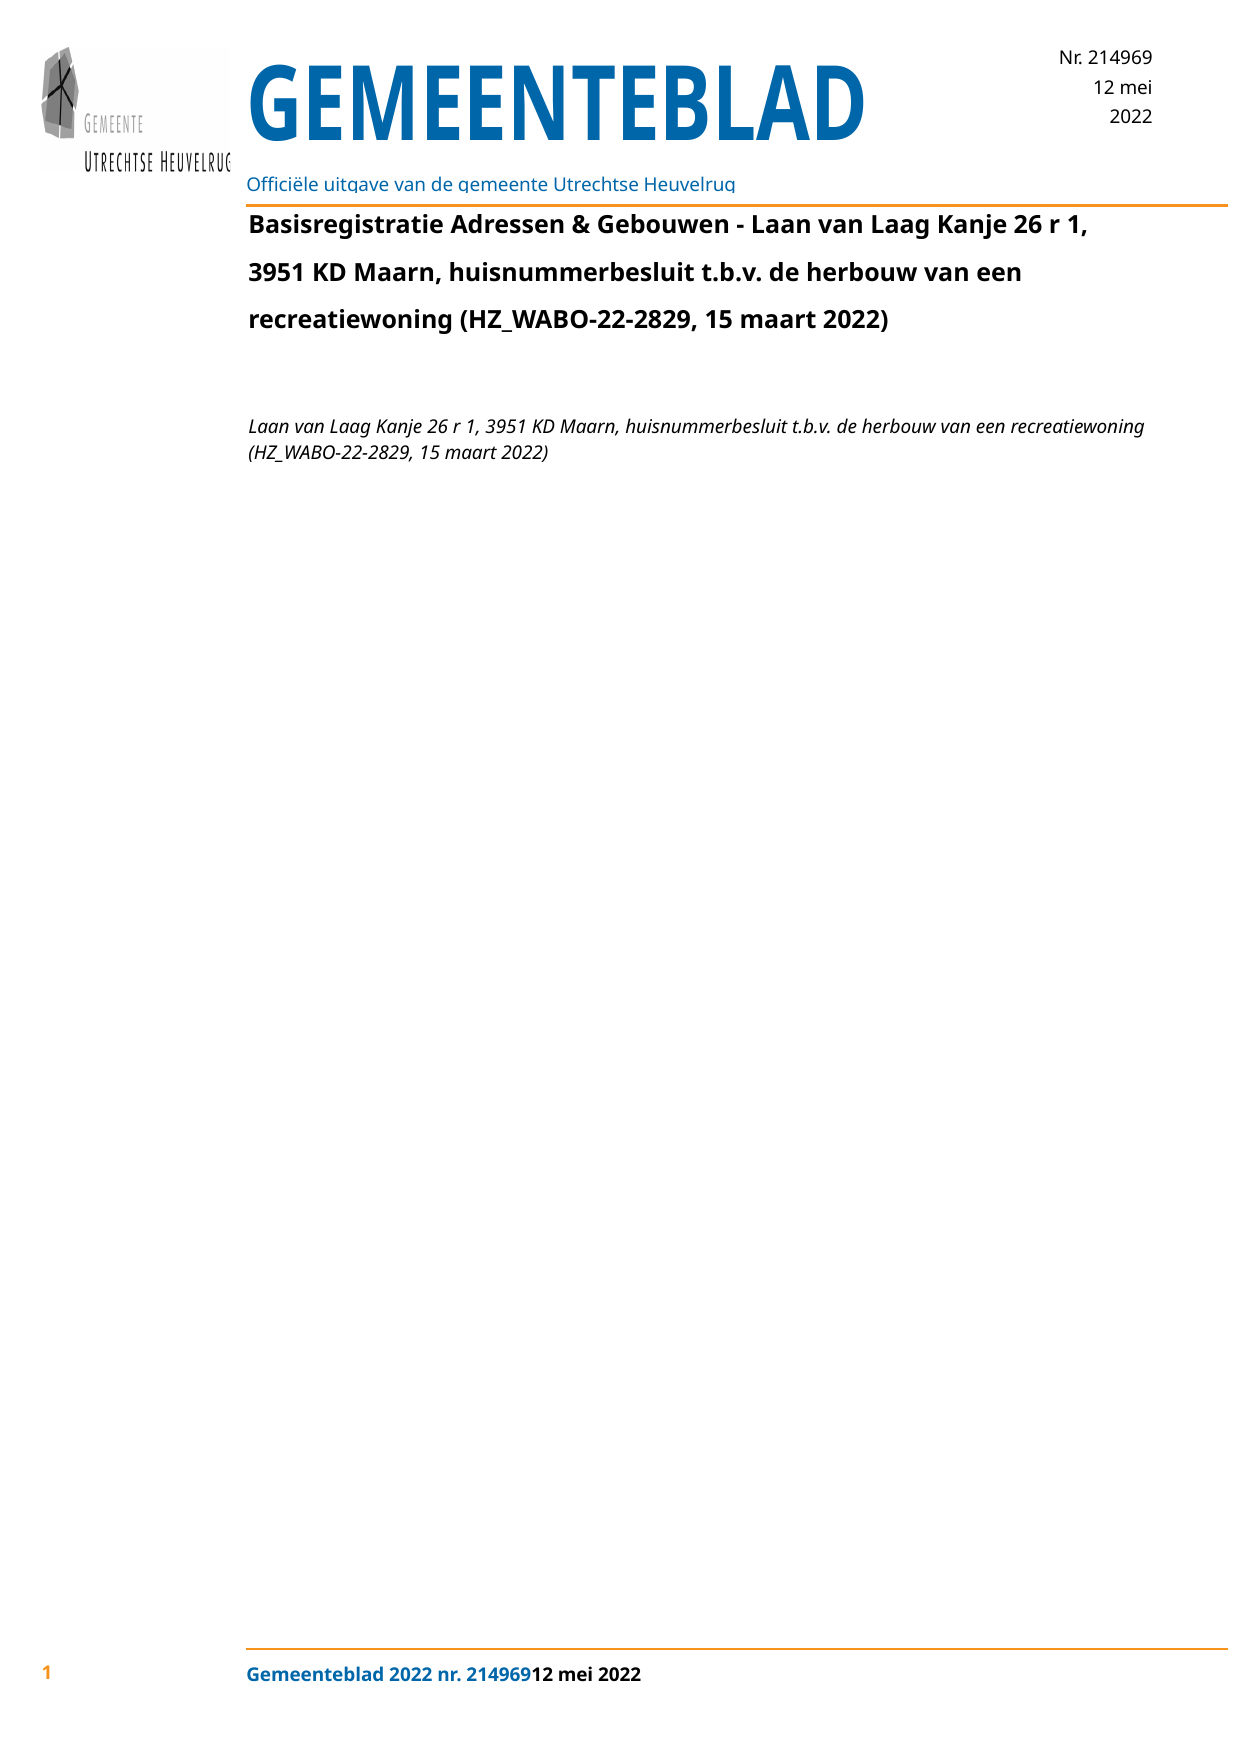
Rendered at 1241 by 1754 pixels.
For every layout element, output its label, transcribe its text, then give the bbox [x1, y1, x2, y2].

text Basisregistratie Adressen & Gebouwen - Laan van Laag Kanje 26 r 1, 3951 KD Maarn, huisnummerbesluit t.b.v. de herbouw van een recreatiewoning (HZ_WABO-22-2829, 15 maart 2022) [248, 207, 1152, 336]
text Laan van Laag Kanje 26 r 1, 3951 KD Maarn, huisnummerbesluit t.b.v. de herbouw van een recreatiewoning (HZ_WABO-22-2829, 15 maart 2022) [248, 413, 1152, 465]
picture [41, 47, 231, 172]
